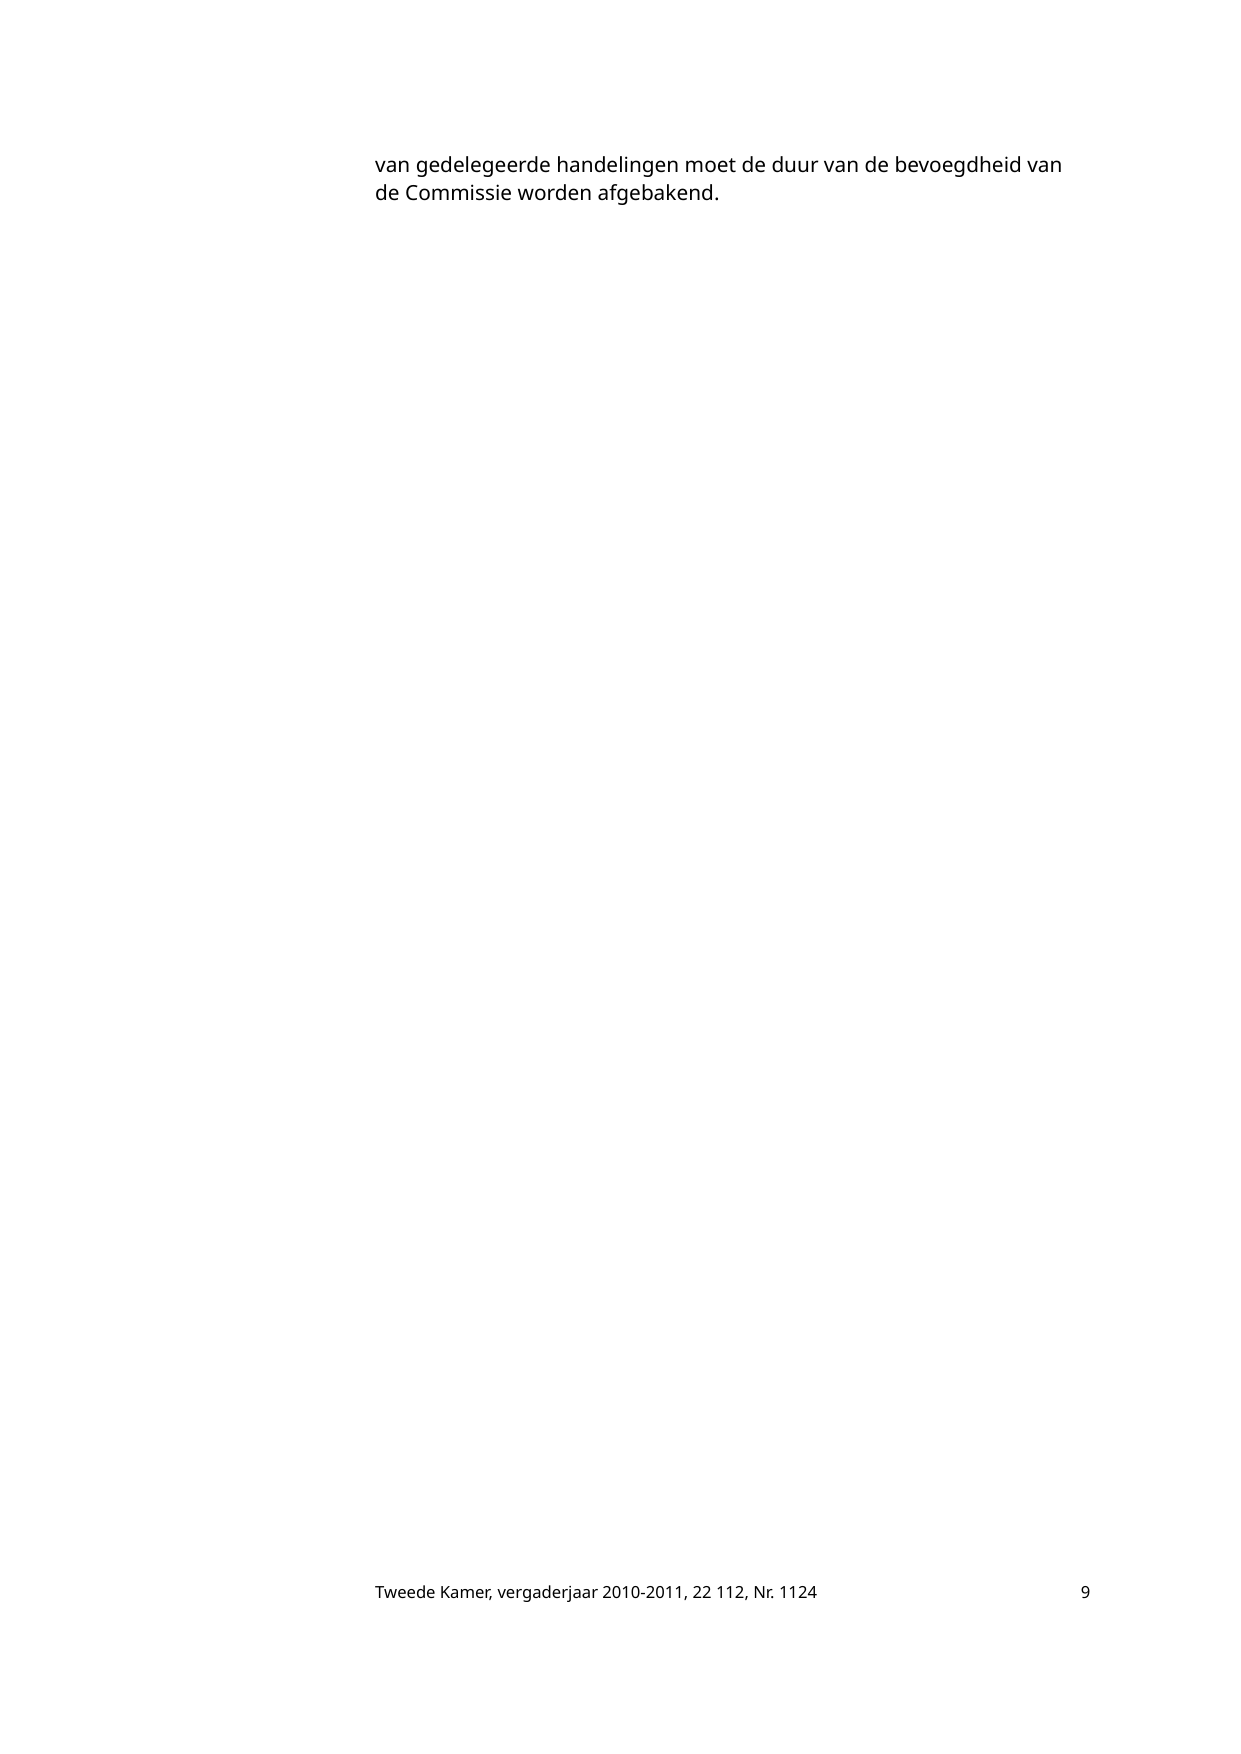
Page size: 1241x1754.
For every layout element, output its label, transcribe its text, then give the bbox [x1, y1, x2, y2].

text van gedelegeerde handelingen moet de duur van de bevoegdheid van de Commissie worden afgebakend. [375, 150, 1090, 207]
